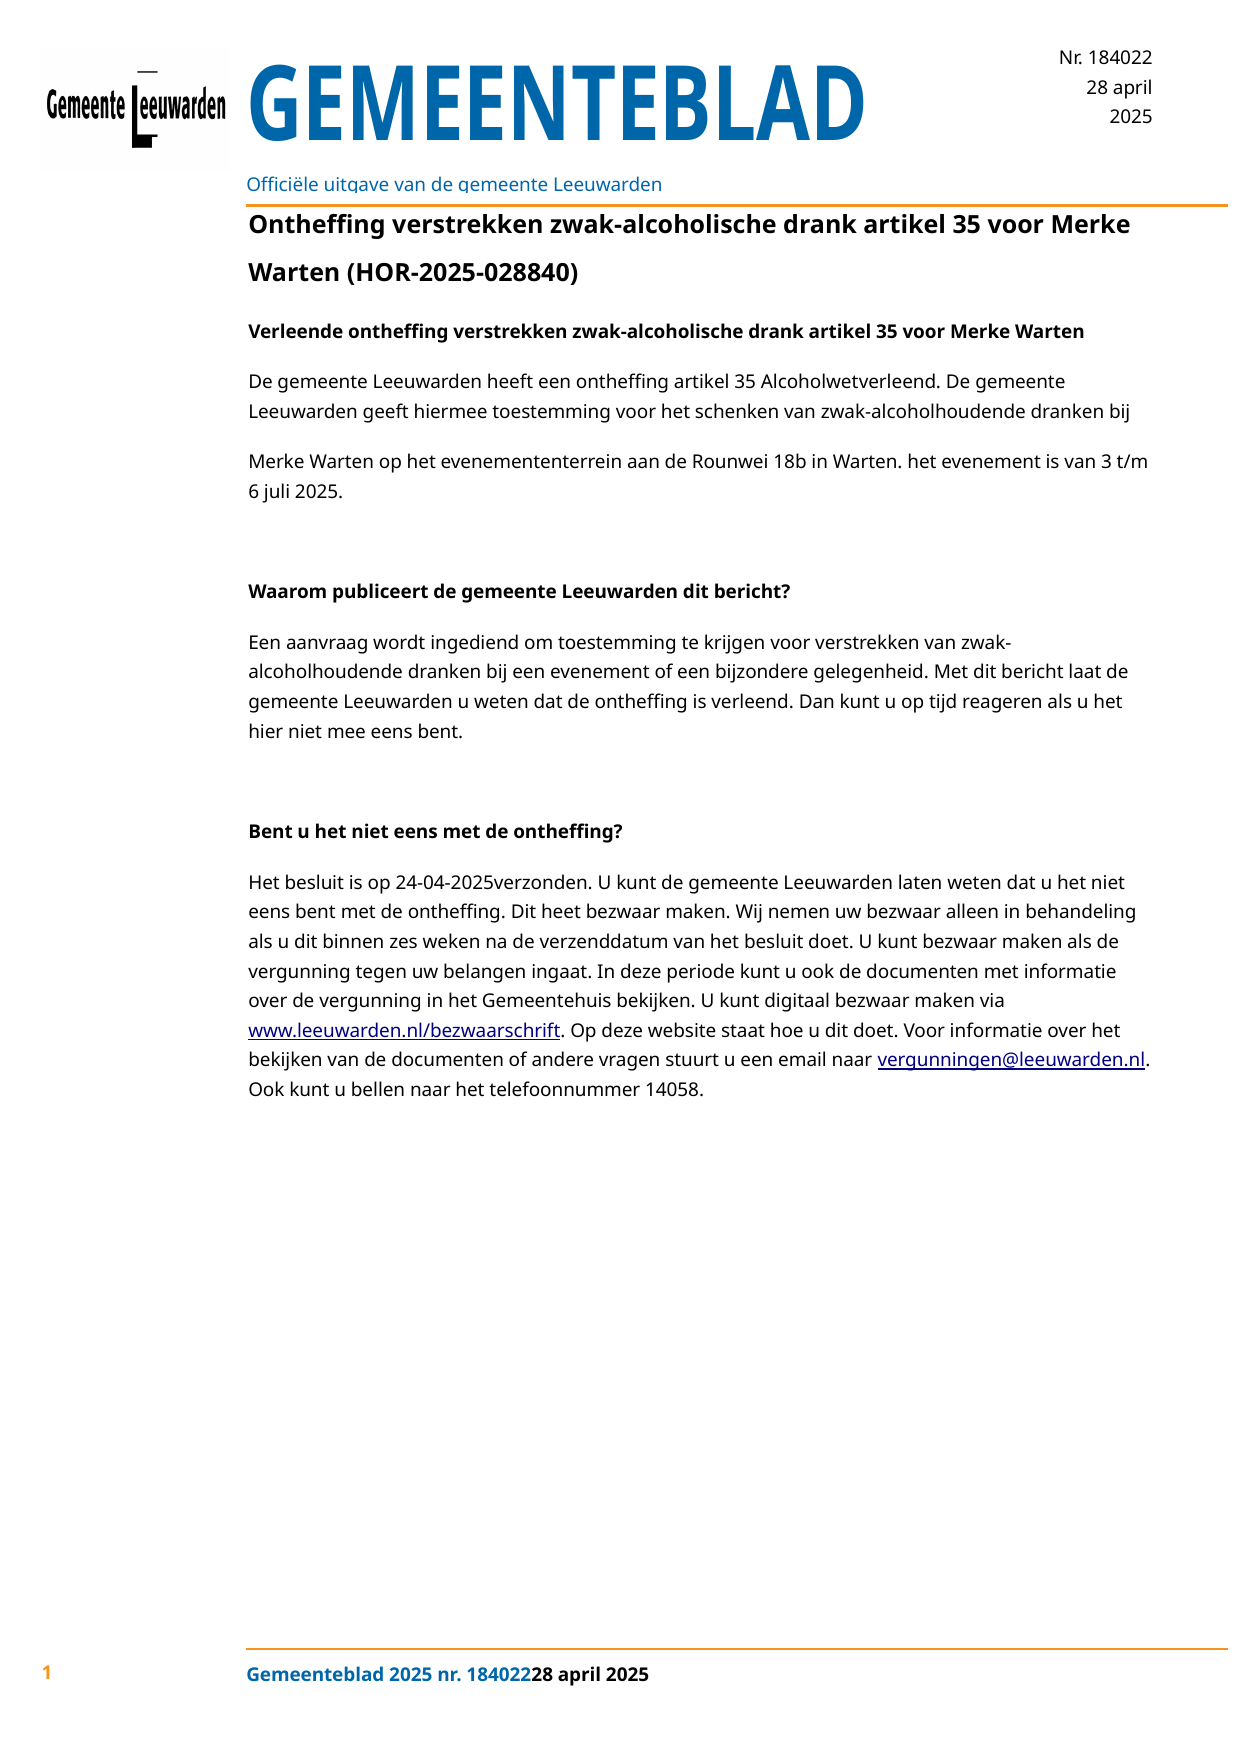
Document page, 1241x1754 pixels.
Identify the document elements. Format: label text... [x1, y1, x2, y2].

text Het besluit is op 24-04-2025verzonden. U kunt de gemeente Leeuwarden laten weten dat u het niet eens bent met de ontheffing. Dit heet bezwaar maken. Wij nemen uw bezwaar alleen in behandeling als u dit binnen zes weken na de verzenddatum van het besluit doet. U kunt bezwaar maken als de vergunning tegen uw belangen ingaat. In deze periode kunt u ook de documenten met informatie over de vergunning in het Gemeentehuis bekijken. U kunt digitaal bezwaar maken via www.leeuwarden.nl/bezwaarschrift. Op deze website staat hoe u dit doet. Voor informatie over het bekijken van de documenten of andere vragen stuurt u een email naar vergunningen@leeuwarden.nl. Ook kunt u bellen naar het telefoonnummer 14058. [248, 869, 1152, 1102]
text Merke Warten op het evenemententerrein aan de Rounwei 18b in Warten. het evenement is van 3 t/m 6 juli 2025. [248, 448, 1152, 504]
text Ontheffing verstrekken zwak-alcoholische drank artikel 35 voor Merke Warten (HOR-2025-028840) [248, 207, 1152, 288]
text Bent u het niet eens met de ontheffing? [248, 819, 1152, 844]
picture [41, 47, 231, 172]
text Verleende ontheffing verstrekken zwak-alcoholische drank artikel 35 voor Merke Warten [248, 318, 1152, 344]
text Een aanvraag wordt ingediend om toestemming te krijgen voor verstrekken van zwak-alcoholhoudende dranken bij een evenement of een bijzondere gelegenheid. Met dit bericht laat de gemeente Leeuwarden u weten dat de ontheffing is verleend. Dan kunt u op tijd reageren als u het hier niet mee eens bent. [248, 629, 1152, 744]
text Waarom publiceert de gemeente Leeuwarden dit bericht? [248, 579, 1152, 604]
text De gemeente Leeuwarden heeft een ontheffing artikel 35 Alcoholwetverleend. De gemeente Leeuwarden geeft hiermee toestemming voor het schenken van zwak-alcoholhoudende dranken bij [248, 368, 1152, 424]
